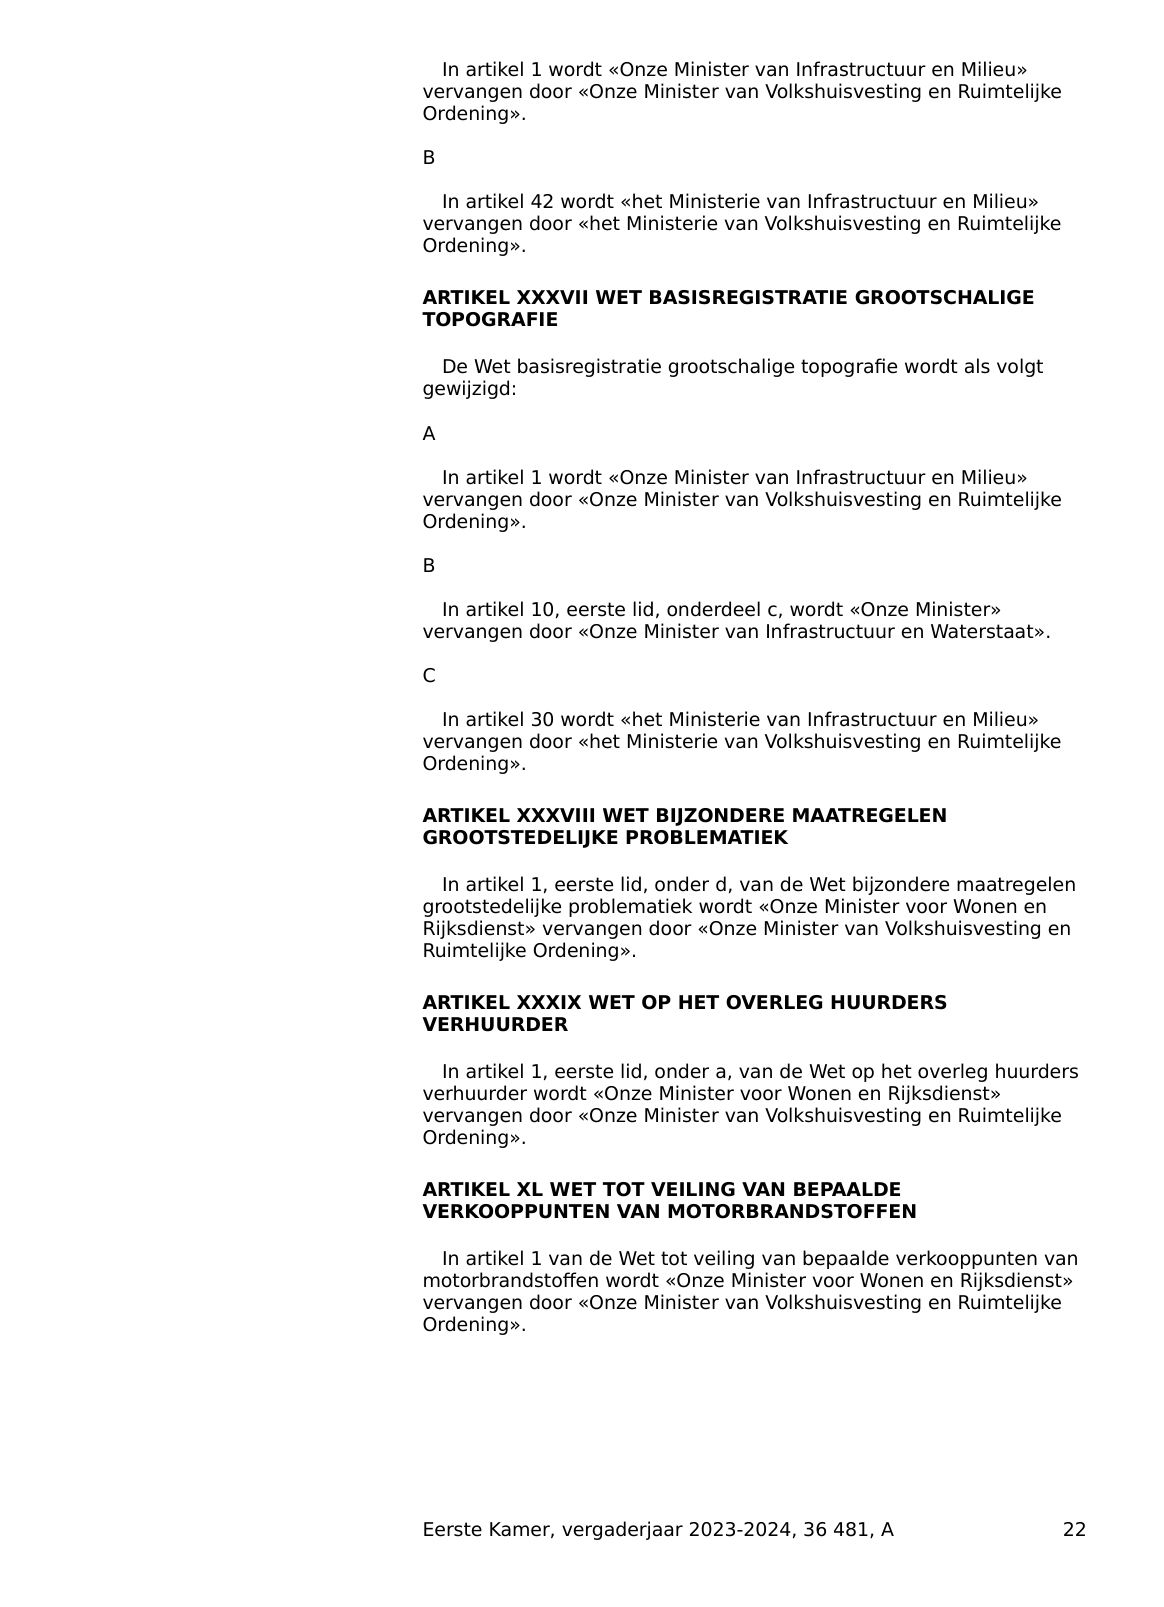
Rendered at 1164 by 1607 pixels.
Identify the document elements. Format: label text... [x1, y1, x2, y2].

text In artikel 1 wordt «Onze Minister van Infrastructuur en Milieu» vervangen door «Onze Minister van Volkshuisvesting en Ruimtelijke Ordening». [422, 467, 1087, 532]
text De Wet basisregistratie grootschalige topografie wordt als volgt gewijzigd: [422, 356, 1087, 400]
subtitle ARTIKEL XXXVIII WET BIJZONDERE MAATREGELEN GROOTSTEDELIJKE PROBLEMATIEK [422, 805, 1087, 849]
text In artikel 30 wordt «het Ministerie van Infrastructuur en Milieu» vervangen door «het Ministerie van Volkshuisvesting en Ruimtelijke Ordening». [422, 709, 1087, 775]
text B [422, 555, 1087, 577]
text In artikel 1 van de Wet tot veiling van bepaalde verkooppunten van motorbrandstoffen wordt «Onze Minister voor Wonen en Rijksdienst» vervangen door «Onze Minister van Volkshuisvesting en Ruimtelijke Ordening». [422, 1248, 1087, 1336]
text In artikel 10, eerste lid, onderdeel c, wordt «Onze Minister» vervangen door «Onze Minister van Infrastructuur en Waterstaat». [422, 599, 1087, 643]
text In artikel 1 wordt «Onze Minister van Infrastructuur en Milieu» vervangen door «Onze Minister van Volkshuisvesting en Ruimtelijke Ordening». [422, 59, 1087, 125]
text C [422, 665, 1087, 687]
text In artikel 1, eerste lid, onder d, van de Wet bijzondere maatregelen grootstedelijke problematiek wordt «Onze Minister voor Wonen en Rijksdienst» vervangen door «Onze Minister van Volkshuisvesting en Ruimtelijke Ordening». [422, 874, 1087, 962]
text A [422, 422, 1087, 444]
text In artikel 42 wordt «het Ministerie van Infrastructuur en Milieu» vervangen door «het Ministerie van Volkshuisvesting en Ruimtelijke Ordening». [422, 191, 1087, 257]
text In artikel 1, eerste lid, onder a, van de Wet op het overleg huurders verhuurder wordt «Onze Minister voor Wonen en Rijksdienst» vervangen door «Onze Minister van Volkshuisvesting en Ruimtelijke Ordening». [422, 1061, 1087, 1149]
subtitle ARTIKEL XXXIX WET OP HET OVERLEG HUURDERS VERHUURDER [422, 992, 1087, 1036]
subtitle ARTIKEL XXXVII WET BASISREGISTRATIE GROOTSCHALIGE TOPOGRAFIE [422, 287, 1087, 331]
text B [422, 147, 1087, 169]
subtitle ARTIKEL XL WET TOT VEILING VAN BEPAALDE VERKOOPPUNTEN VAN MOTORBRANDSTOFFEN [422, 1179, 1087, 1223]
